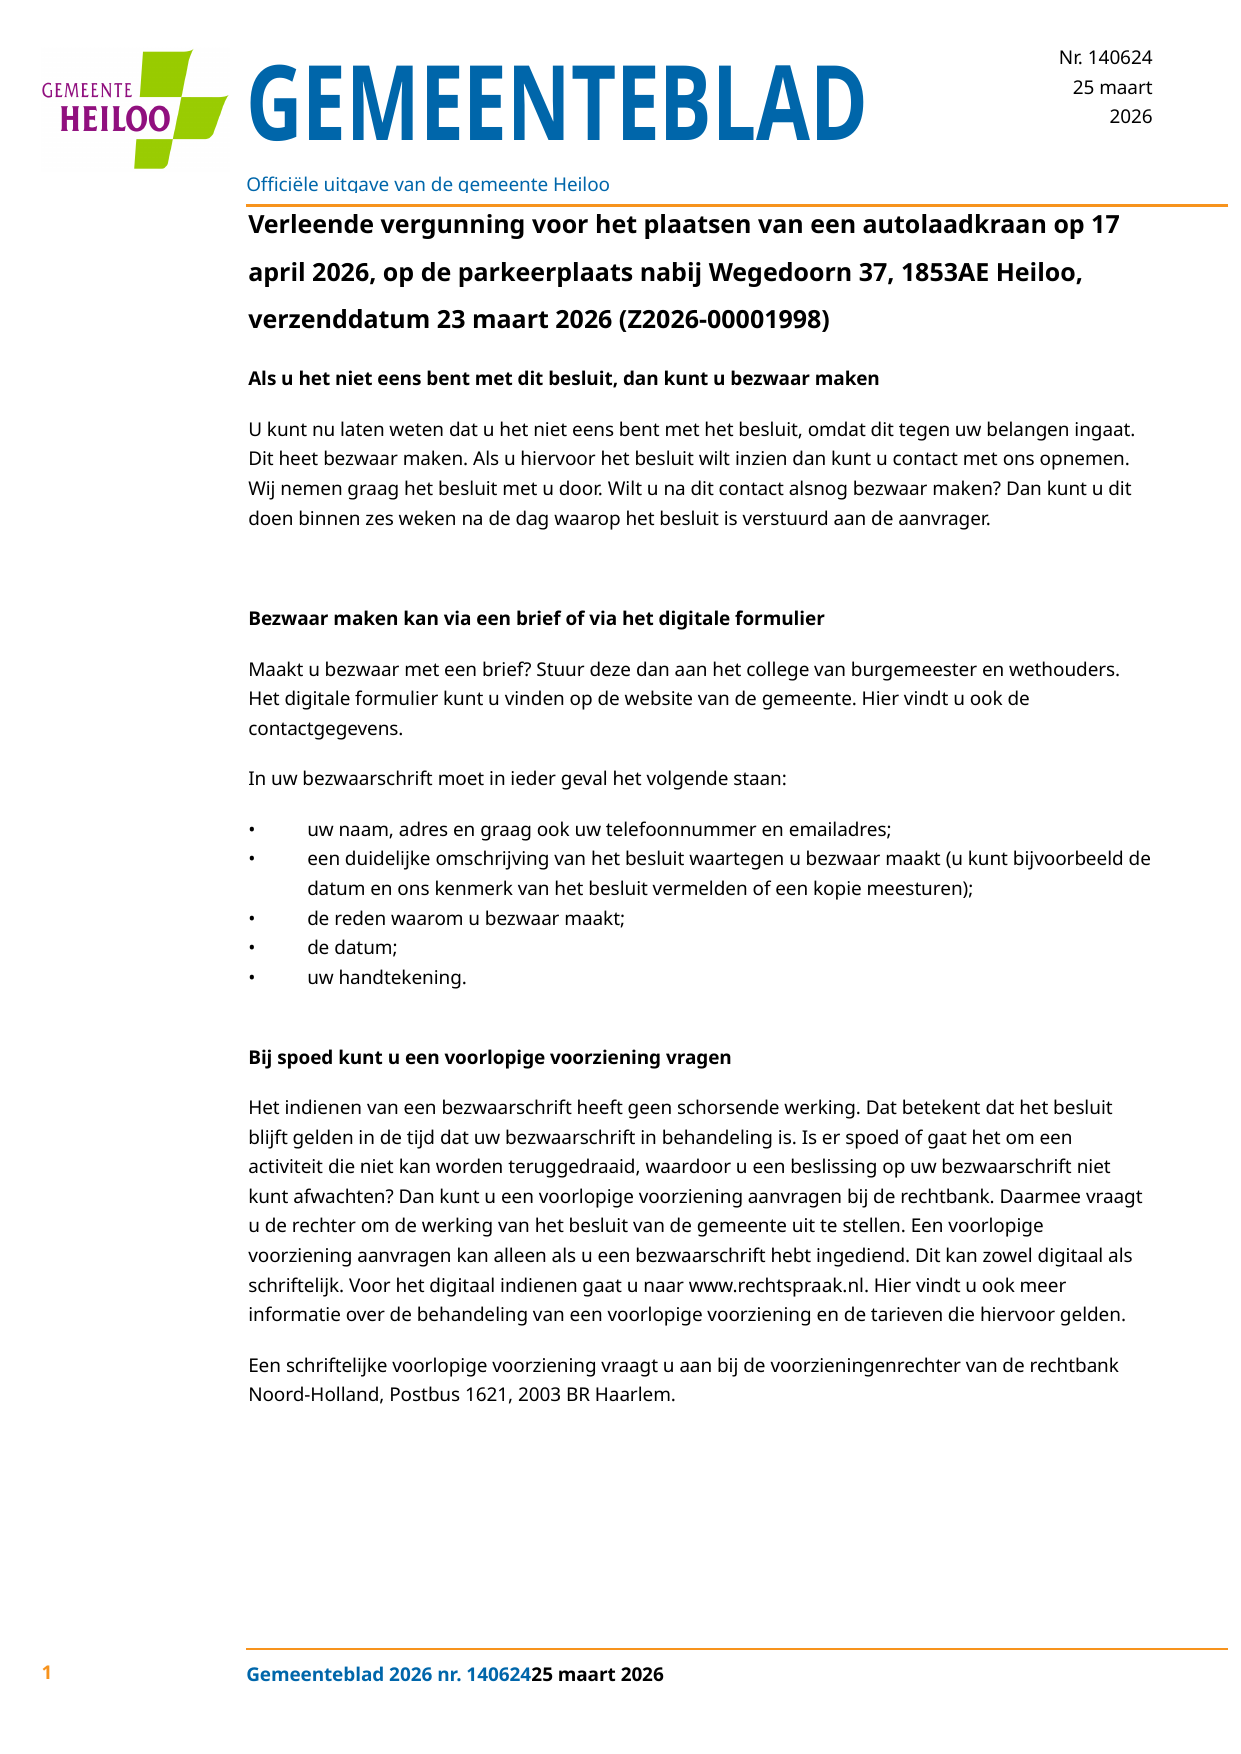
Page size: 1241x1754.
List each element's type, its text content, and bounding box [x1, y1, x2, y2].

list uw handtekening. [248, 964, 1152, 989]
list de reden waarom u bezwaar maakt; [248, 905, 1152, 930]
text Bij spoed kunt u een voorlopige voorziening vragen [248, 1044, 1152, 1069]
text Het indienen van een bezwaarschrift heeft geen schorsende werking. Dat betekent dat het besluit blijft gelden in de tijd dat uw bezwaarschrift in behandeling is. Is er spoed of gaat het om een activiteit die niet kan worden teruggedraaid, waardoor u een beslissing op uw bezwaarschrift niet kunt afwachten? Dan kunt u een voorlopige voorziening aanvragen bij de rechtbank. Daarmee vraagt u de rechter om de werking van het besluit van de gemeente uit te stellen. Een voorlopige voorziening aanvragen kan alleen als u een bezwaarschrift hebt ingediend. Dit kan zowel digitaal als schriftelijk. Voor het digitaal indienen gaat u naar www.rechtspraak.nl. Hier vindt u ook meer informatie over de behandeling van een voorlopige voorziening en de tarieven die hiervoor gelden. [248, 1094, 1152, 1327]
text Een schriftelijke voorlopige voorziening vraagt u aan bij de voorzieningenrechter van de rechtbank Noord-Holland, Postbus 1621, 2003 BR Haarlem. [248, 1352, 1152, 1407]
picture [41, 47, 231, 172]
list uw naam, adres en graag ook uw telefoonnummer en emailadres; [248, 816, 1152, 842]
text In uw bezwaarschrift moet in ieder geval het volgende staan: [248, 766, 1152, 791]
text U kunt nu laten weten dat u het niet eens bent met het besluit, omdat dit tegen uw belangen ingaat. Dit heet bezwaar maken. Als u hiervoor het besluit wilt inzien dan kunt u contact met ons opnemen. Wij nemen graag het besluit met u door. Wilt u na dit contact alsnog bezwaar maken? Dan kunt u dit doen binnen zes weken na de dag waarop het besluit is verstuurd aan de aanvrager. [248, 416, 1152, 530]
text Maakt u bezwaar met een brief? Stuur deze dan aan het college van burgemeester en wethouders. Het digitale formulier kunt u vinden op de website van de gemeente. Hier vindt u ook de contactgegevens. [248, 656, 1152, 741]
text Als u het niet eens bent met dit besluit, dan kunt u bezwaar maken [248, 366, 1152, 391]
list een duidelijke omschrijving van het besluit waartegen u bezwaar maakt (u kunt bijvoorbeeld de datum en ons kenmerk van het besluit vermelden of een kopie meesturen); [248, 846, 1152, 901]
text Verleende vergunning voor het plaatsen van een autolaadkraan op 17 april 2026, op de parkeerplaats nabij Wegedoorn 37, 1853AE Heiloo, verzenddatum 23 maart 2026 (Z2026-00001998) [248, 207, 1152, 336]
list de datum; [248, 934, 1152, 960]
text Bezwaar maken kan via een brief of via het digitale formulier [248, 606, 1152, 631]
